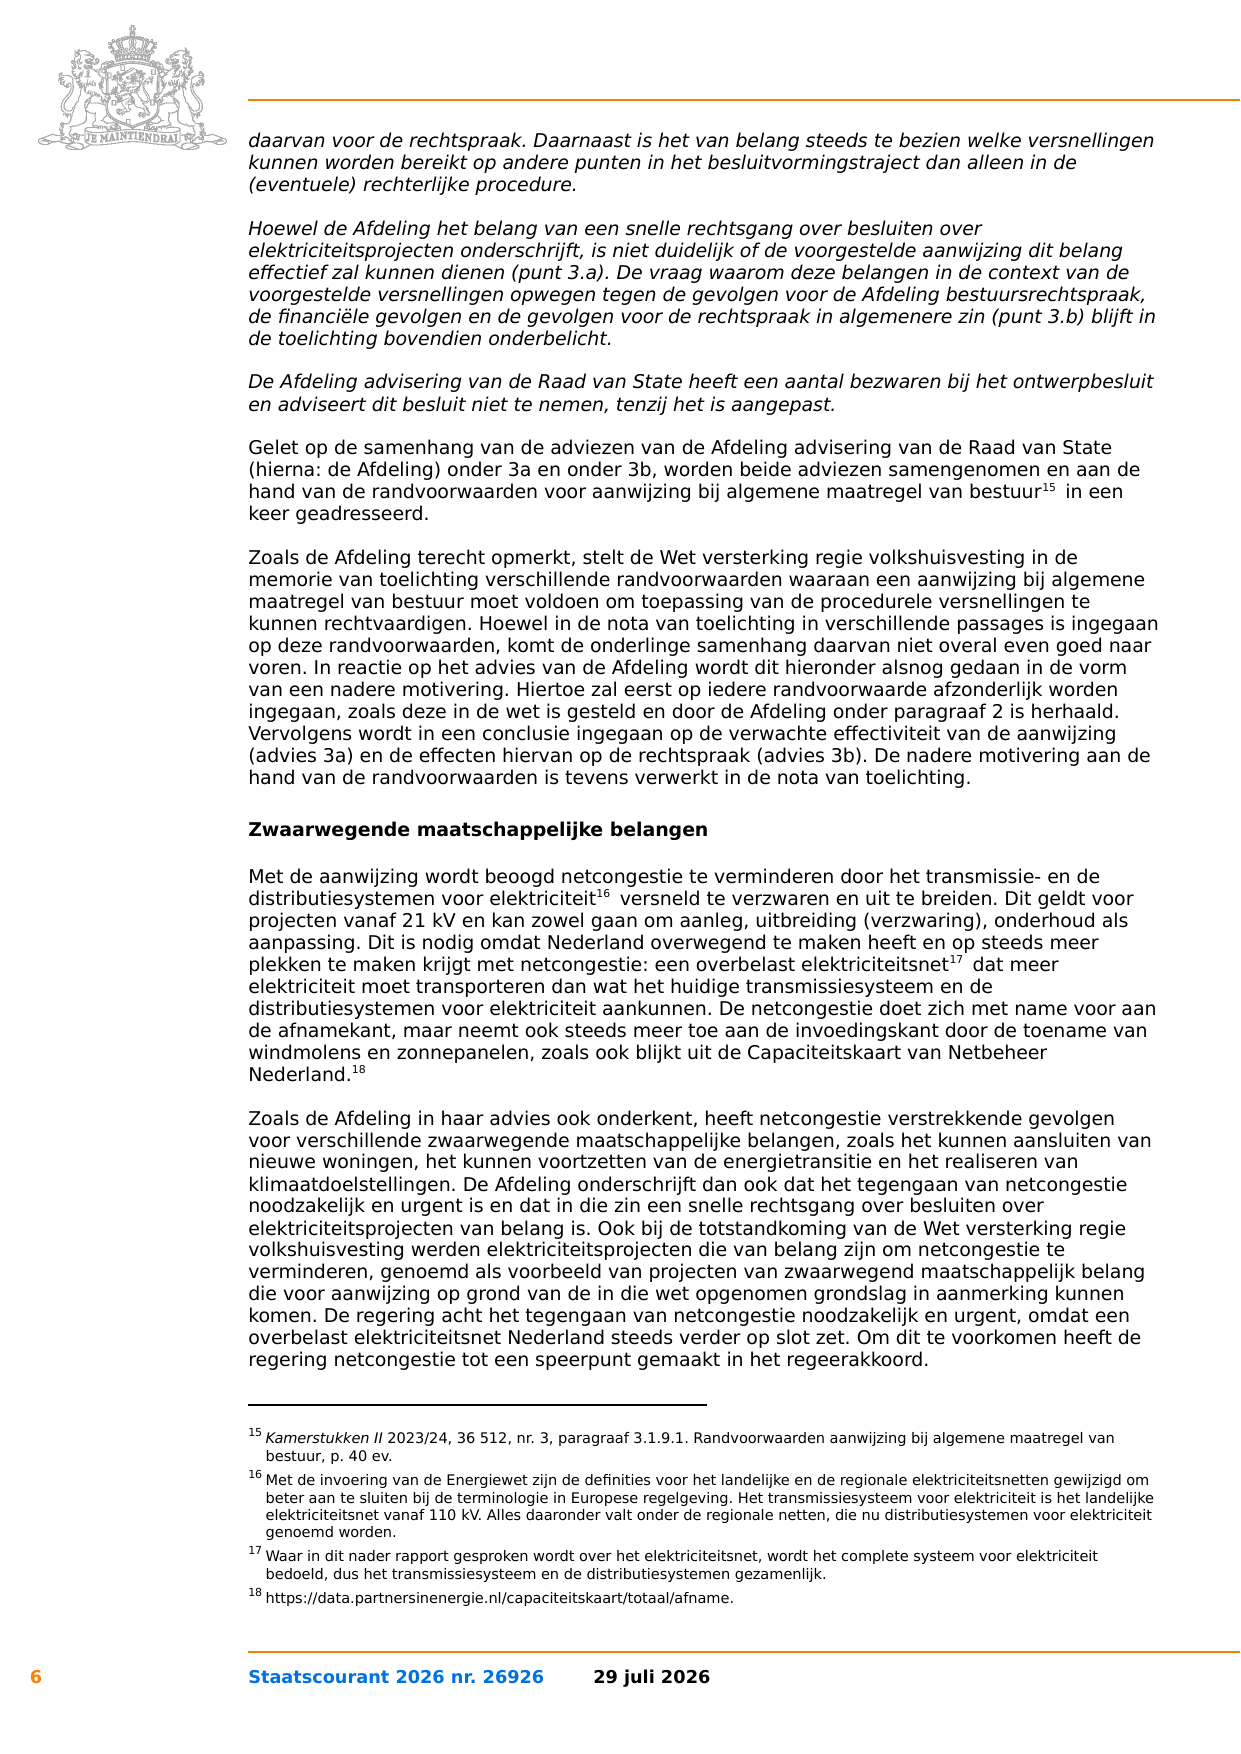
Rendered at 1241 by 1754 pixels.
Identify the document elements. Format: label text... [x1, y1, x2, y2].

text Met de invoering van de Energiewet zijn de definities voor het landelijke en de regionale elektriciteitsnetten gewijzigd om beter aan te sluiten bij de terminologie in Europese regelgeving. Het transmissiesysteem voor elektriciteit is het landelijke elektriciteitsnet vanaf 110 kV. Alles daaronder valt onder de regionale netten, die nu distributiesystemen voor elektriciteit genoemd worden. [248, 1468, 1163, 1541]
text Met de aanwijzing wordt beoogd netcongestie te verminderen door het transmissie- en de distributiesystemen voor elektriciteit versneld te verzwaren en uit te breiden. Dit geldt voor projecten vanaf 21 kV en kan zowel gaan om aanleg, uitbreiding (verzwaring), onderhoud als aanpassing. Dit is nodig omdat Nederland overwegend te maken heeft en op steeds meer plekken te maken krijgt met netcongestie: een overbelast elektriciteitsnet dat meer elektriciteit moet transporteren dan wat het huidige transmissiesysteem en de distributiesystemen voor elektriciteit aankunnen. De netcongestie doet zich met name voor aan de afnamekant, maar neemt ook steeds meer toe aan de invoedingskant door de toename van windmolens en zonnepanelen, zoals ook blijkt uit de Capaciteitskaart van Netbeheer Nederland. [248, 866, 1163, 1086]
text Zoals de Afdeling terecht opmerkt, stelt de Wet versterking regie volkshuisvesting in de memorie van toelichting verschillende randvoorwaarden waaraan een aanwijzing bij algemene maatregel van bestuur moet voldoen om toepassing van de procedurele versnellingen te kunnen rechtvaardigen. Hoewel in de nota van toelichting in verschillende passages is ingegaan op deze randvoorwaarden, komt de onderlinge samenhang daarvan niet overal even goed naar voren. In reactie op het advies van de Afdeling wordt dit hieronder alsnog gedaan in de vorm van een nadere motivering. Hiertoe zal eerst op iedere randvoorwaarde afzonderlijk worden ingegaan, zoals deze in de wet is gesteld en door de Afdeling onder paragraaf 2 is herhaald. Vervolgens wordt in een conclusie ingegaan op de verwachte effectiviteit van de aanwijzing (advies 3a) en de effecten hiervan op de rechtspraak (advies 3b). De nadere motivering aan de hand van de randvoorwaarden is tevens verwerkt in de nota van toelichting. [248, 547, 1163, 789]
text Hoewel de Afdeling het belang van een snelle rechtsgang over besluiten over elektriciteitsprojecten onderschrijft, is niet duidelijk of de voorgestelde aanwijzing dit belang effectief zal kunnen dienen (punt 3.a). De vraag waarom deze belangen in de context van de voorgestelde versnellingen opwegen tegen de gevolgen voor de Afdeling bestuursrechtspraak, de financiële gevolgen en de gevolgen voor de rechtspraak in algemenere zin (punt 3.b) blijft in de toelichting bovendien onderbelicht. [248, 218, 1163, 349]
text Kamerstukken II 2023/24, 36 512, nr. 3, paragraaf 3.1.9.1. Randvoorwaarden aanwijzing bij algemene maatregel van bestuur, p. 40 ev. [248, 1426, 1163, 1465]
text Zoals de Afdeling in haar advies ook onderkent, heeft netcongestie verstrekkende gevolgen voor verschillende zwaarwegende maatschappelijke belangen, zoals het kunnen aansluiten van nieuwe woningen, het kunnen voortzetten van de energietransitie en het realiseren van klimaatdoelstellingen. De Afdeling onderschrijft dan ook dat het tegengaan van netcongestie noodzakelijk en urgent is en dat in die zin een snelle rechtsgang over besluiten over elektriciteitsprojecten van belang is. Ook bij de totstandkoming van de Wet versterking regie volkshuisvesting werden elektriciteitsprojecten die van belang zijn om netcongestie te verminderen, genoemd als voorbeeld van projecten van zwaarwegend maatschappelijk belang die voor aanwijzing op grond van de in die wet opgenomen grondslag in aanmerking kunnen komen. De regering acht het tegengaan van netcongestie noodzakelijk en urgent, omdat een overbelast elektriciteitsnet Nederland steeds verder op slot zet. Om dit te voorkomen heeft de regering netcongestie tot een speerpunt gemaakt in het regeerakkoord. [248, 1107, 1163, 1371]
text De Afdeling advisering van de Raad van State heeft een aantal bezwaren bij het ontwerpbesluit en adviseert dit besluit niet te nemen, tenzij het is aangepast. [248, 371, 1163, 415]
text Waar in dit nader rapport gesproken wordt over het elektriciteitsnet, wordt het complete systeem voor elektriciteit bedoeld, dus het transmissiesysteem en de distributiesystemen gezamenlijk. [248, 1544, 1163, 1583]
picture [38, 25, 227, 150]
text daarvan voor de rechtspraak. Daarnaast is het van belang steeds te bezien welke versnellingen kunnen worden bereikt op andere punten in het besluitvormingstraject dan alleen in de (eventuele) rechterlijke procedure. [248, 130, 1163, 196]
text Gelet op de samenhang van de adviezen van de Afdeling advisering van de Raad van State (hierna: de Afdeling) onder 3a en onder 3b, worden beide adviezen samengenomen en aan de hand van de randvoorwaarden voor aanwijzing bij algemene maatregel van bestuur in een keer geadresseerd. [248, 437, 1163, 525]
text https://data.partnersinenergie.nl/capaciteitskaart/totaal/afname. [248, 1586, 1163, 1608]
subtitle Zwaarwegende maatschappelijke belangen [248, 819, 1163, 841]
